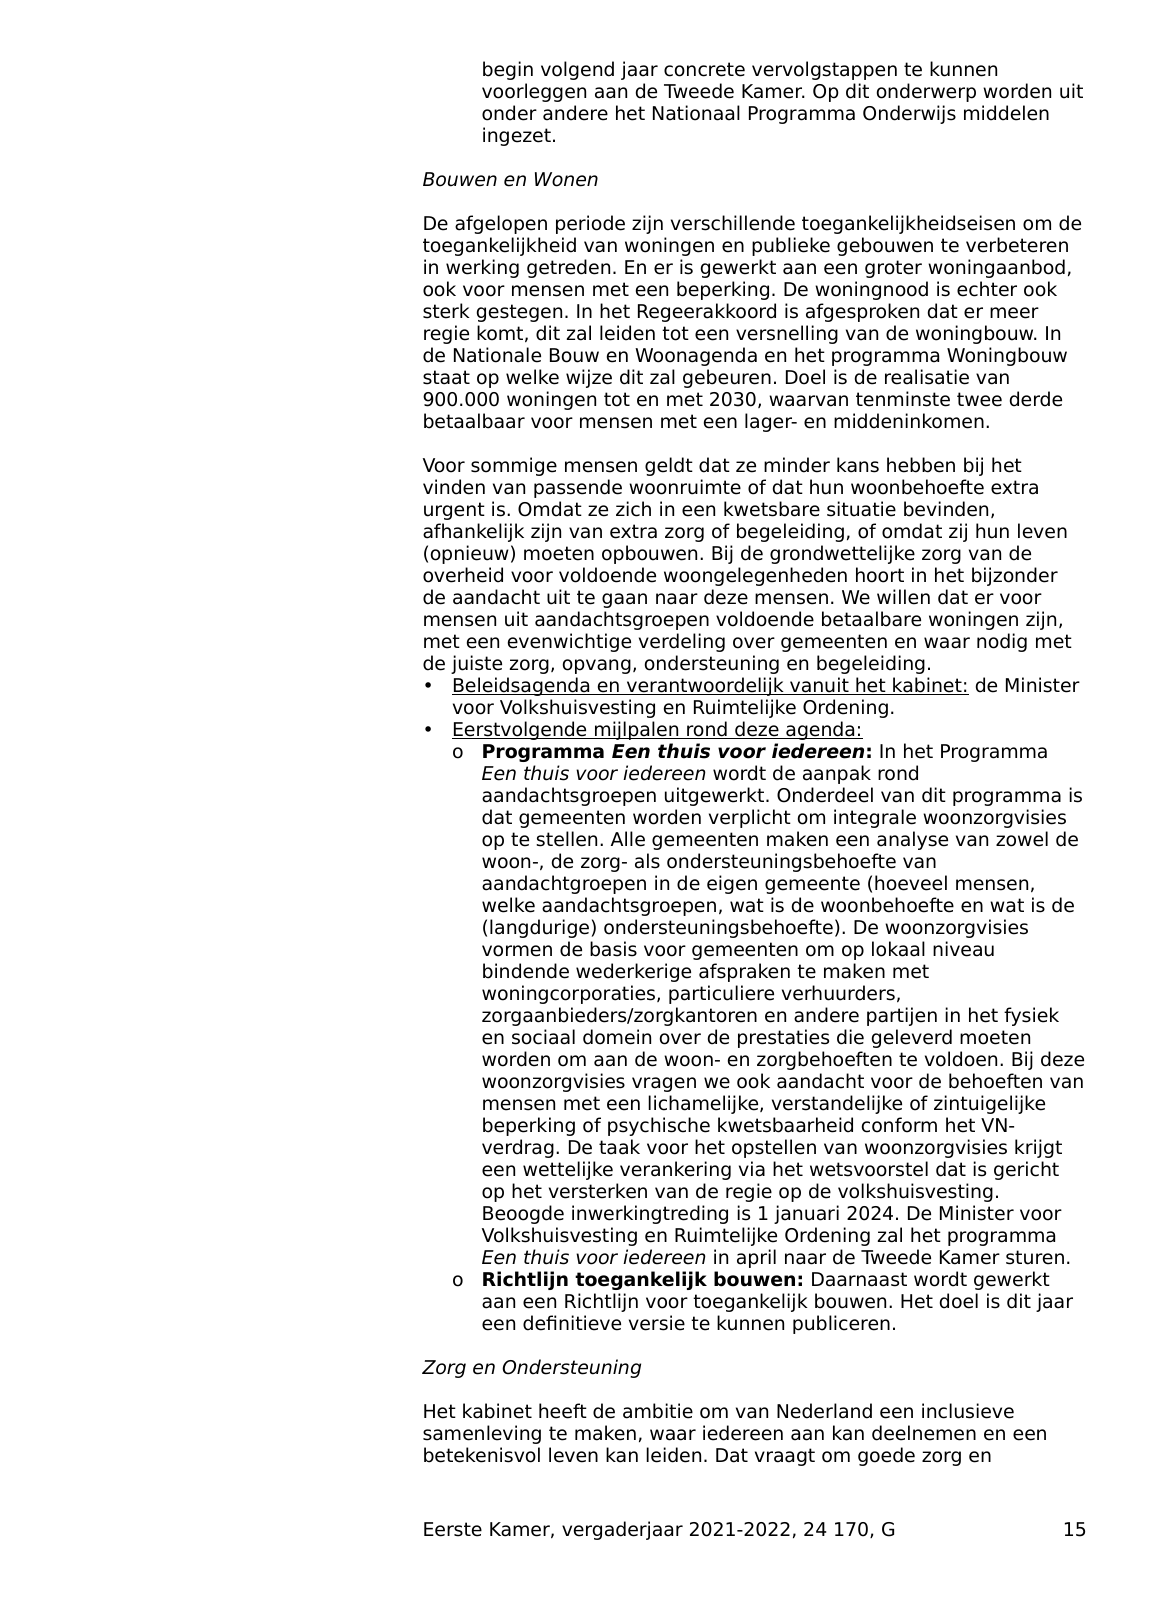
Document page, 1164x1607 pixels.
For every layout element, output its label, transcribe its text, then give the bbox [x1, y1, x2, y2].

text De afgelopen periode zijn verschillende toegankelijkheidseisen om de toegankelijkheid van woningen en publieke gebouwen te verbeteren in werking getreden. En er is gewerkt aan een groter woningaanbod, ook voor mensen met een beperking. De woningnood is echter ook sterk gestegen. In het Regeerakkoord is afgesproken dat er meer regie komt, dit zal leiden tot een versnelling van de woningbouw. In de Nationale Bouw en Woonagenda en het programma Woningbouw staat op welke wijze dit zal gebeuren. Doel is de realisatie van 900.000 woningen tot en met 2030, waarvan tenminste twee derde betaalbaar voor mensen met een lager- en middeninkomen. [422, 213, 1087, 433]
subtitle Zorg en Ondersteuning [422, 1357, 1087, 1379]
text • Eerstvolgende mijlpalen rond deze agenda: [422, 719, 1087, 741]
text • Beleidsagenda en verantwoordelijk vanuit het kabinet: de Minister voor Volkshuisvesting en Ruimtelijke Ordening. [422, 675, 1087, 719]
text begin volgend jaar concrete vervolgstappen te kunnen voorleggen aan de Tweede Kamer. Op dit onderwerp worden uit onder andere het Nationaal Programma Onderwijs middelen ingezet. [452, 59, 1087, 147]
text Voor sommige mensen geldt dat ze minder kans hebben bij het vinden van passende woonruimte of dat hun woonbehoefte extra urgent is. Omdat ze zich in een kwetsbare situatie bevinden, afhankelijk zijn van extra zorg of begeleiding, of omdat zij hun leven (opnieuw) moeten opbouwen. Bij de grondwettelijke zorg van de overheid voor voldoende woongelegenheden hoort in het bijzonder de aandacht uit te gaan naar deze mensen. We willen dat er voor mensen uit aandachtsgroepen voldoende betaalbare woningen zijn, met een evenwichtige verdeling over gemeenten en waar nodig met de juiste zorg, opvang, ondersteuning en begeleiding. [422, 455, 1087, 675]
text Het kabinet heeft de ambitie om van Nederland een inclusieve samenleving te maken, waar iedereen aan kan deelnemen en een betekenisvol leven kan leiden. Dat vraagt om goede zorg en [422, 1401, 1087, 1467]
text o Programma Een thuis voor iedereen: In het Programma Een thuis voor iedereen wordt de aanpak rond aandachtsgroepen uitgewerkt. Onderdeel van dit programma is dat gemeenten worden verplicht om integrale woonzorgvisies op te stellen. Alle gemeenten maken een analyse van zowel de woon-, de zorg- als ondersteuningsbehoefte van aandachtgroepen in de eigen gemeente (hoeveel mensen, welke aandachtsgroepen, wat is de woonbehoefte en wat is de (langdurige) ondersteuningsbehoefte). De woonzorgvisies vormen de basis voor gemeenten om op lokaal niveau bindende wederkerige afspraken te maken met woningcorporaties, particuliere verhuurders, zorgaanbieders/zorgkantoren en andere partijen in het fysiek en sociaal domein over de prestaties die geleverd moeten worden om aan de woon- en zorgbehoeften te voldoen. Bij deze woonzorgvisies vragen we ook aandacht voor de behoeften van mensen met een lichamelijke, verstandelijke of zintuigelijke beperking of psychische kwetsbaarheid conform het VN-verdrag. De taak voor het opstellen van woonzorgvisies krijgt een wettelijke verankering via het wetsvoorstel dat is gericht op het versterken van de regie op de volkshuisvesting. Beoogde inwerkingtreding is 1 januari 2024. De Minister voor Volkshuisvesting en Ruimtelijke Ordening zal het programma Een thuis voor iedereen in april naar de Tweede Kamer sturen. [452, 741, 1087, 1268]
text o Richtlijn toegankelijk bouwen: Daarnaast wordt gewerkt aan een Richtlijn voor toegankelijk bouwen. Het doel is dit jaar een definitieve versie te kunnen publiceren. [452, 1268, 1087, 1334]
subtitle Bouwen en Wonen [422, 169, 1087, 191]
